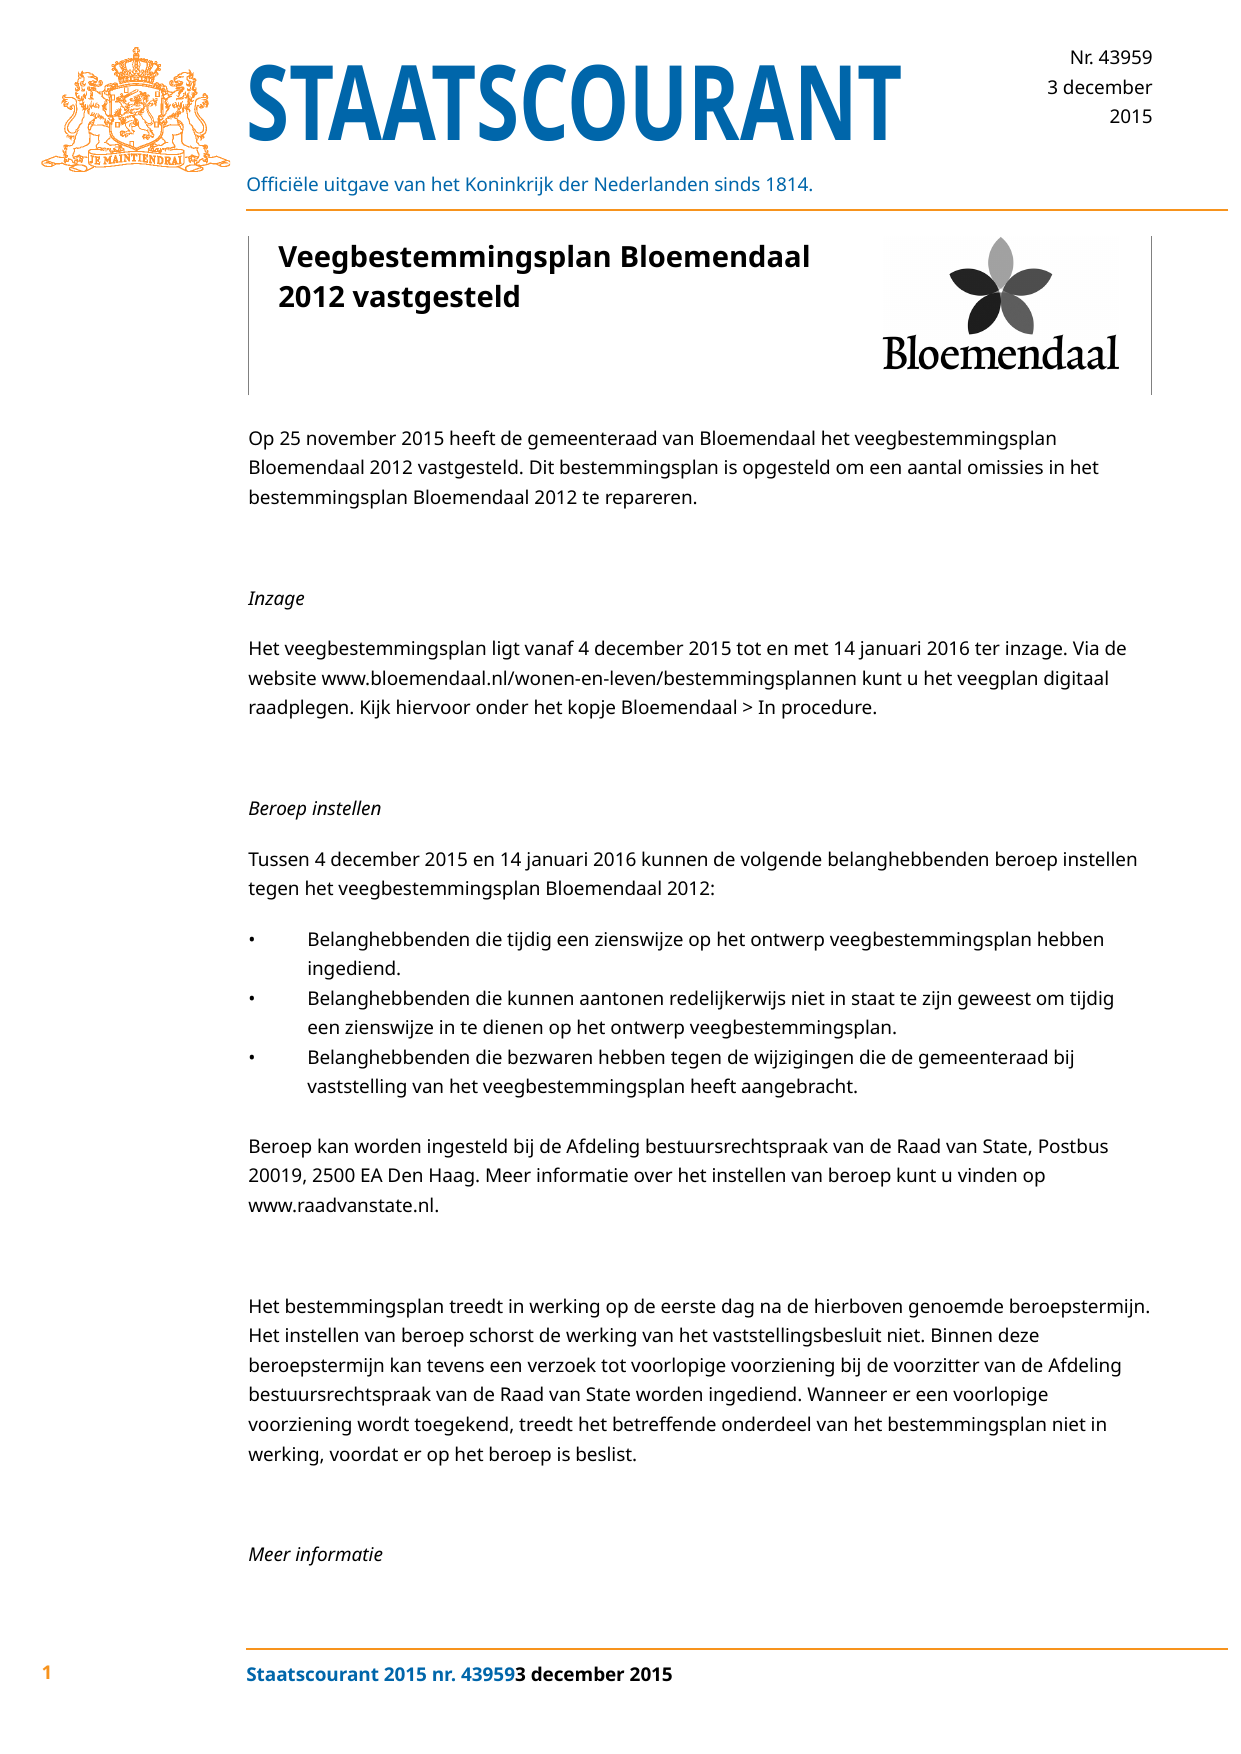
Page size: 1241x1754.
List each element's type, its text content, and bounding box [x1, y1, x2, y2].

text Tussen 4 december 2015 en 14 januari 2016 kunnen de volgende belanghebbenden beroep instellen tegen het veegbestemmingsplan Bloemendaal 2012: [248, 846, 1152, 901]
text Inzage [248, 585, 1152, 611]
text Het veegbestemmingsplan ligt vanaf 4 december 2015 tot en met 14 januari 2016 ter inzage. Via de website www.bloemendaal.nl/wonen-en-leven/bestemmingsplannen kunt u het veegplan digitaal raadplegen. Kijk hiervoor onder het kopje Bloemendaal > In procedure. [248, 635, 1152, 720]
picture [41, 47, 231, 172]
text Beroep instellen [248, 795, 1152, 821]
table_header [850, 236, 1151, 395]
text Beroep kan worden ingesteld bij de Afdeling bestuursrechtspraak van de Raad van State, Postbus 20019, 2500 EA Den Haag. Meer informatie over het instellen van beroep kunt u vinden op www.raadvanstate.nl. [248, 1133, 1152, 1218]
picture [882, 236, 1119, 370]
text Meer informatie [248, 1542, 1152, 1567]
list Belanghebbenden die kunnen aantonen redelijkerwijs niet in staat te zijn geweest om tijdig een zienswijze in te dienen op het ontwerp veegbestemmingsplan. [248, 985, 1152, 1040]
table_header Veegbestemmingsplan Bloemendaal 2012 vastgesteld [249, 236, 850, 395]
list Belanghebbenden die tijdig een zienswijze op het ontwerp veegbestemmingsplan hebben ingediend. [248, 926, 1152, 981]
text Het bestemmingsplan treedt in werking op de eerste dag na de hierboven genoemde beroepstermijn. Het instellen van beroep schorst de werking van het vaststellingsbesluit niet. Binnen deze beroepstermijn kan tevens een verzoek tot voorlopige voorziening bij de voorzitter van de Afdeling bestuursrechtspraak van de Raad van State worden ingediend. Wanneer er een voorlopige voorziening wordt toegekend, treedt het betreffende onderdeel van het bestemmingsplan niet in werking, voordat er op het beroep is beslist. [248, 1293, 1152, 1466]
list Belanghebbenden die bezwaren hebben tegen de wijzigingen die de gemeenteraad bij vaststelling van het veegbestemmingsplan heeft aangebracht. [248, 1044, 1152, 1099]
text Op 25 november 2015 heeft de gemeenteraad van Bloemendaal het veegbestemmingsplan Bloemendaal 2012 vastgesteld. Dit bestemmingsplan is opgesteld om een aantal omissies in het bestemmingsplan Bloemendaal 2012 te repareren. [248, 425, 1152, 510]
